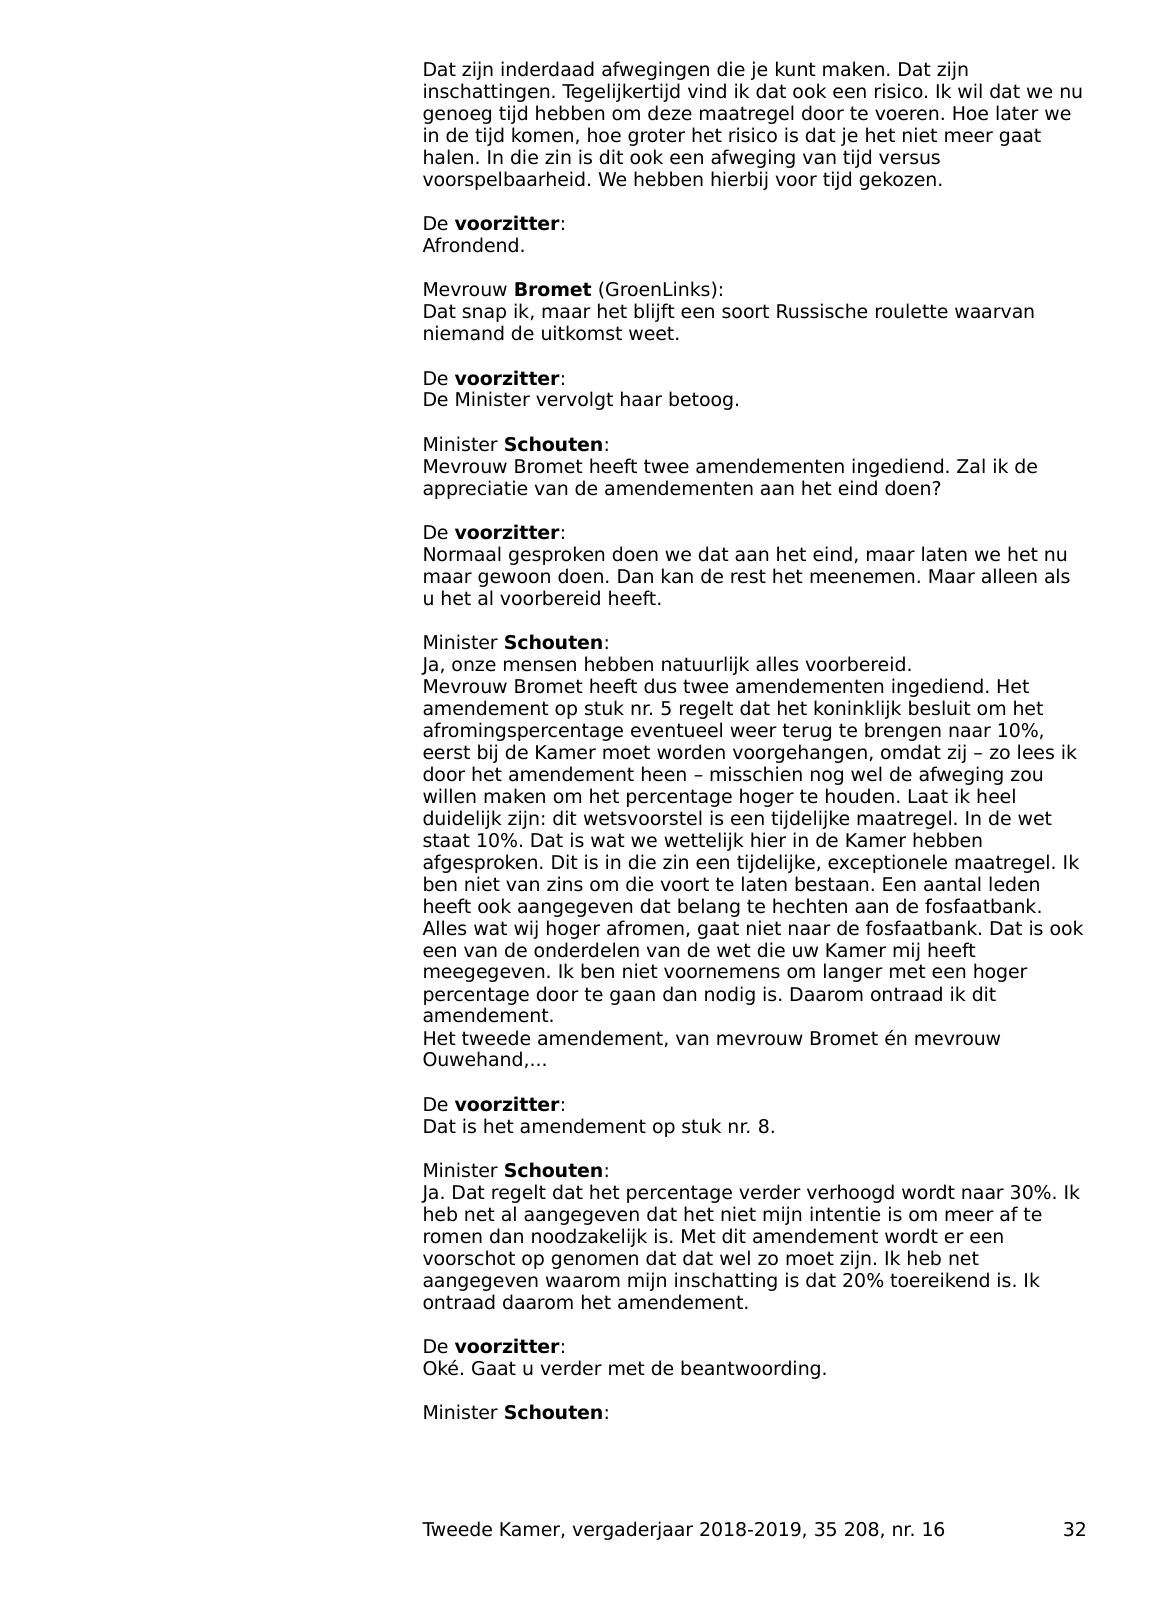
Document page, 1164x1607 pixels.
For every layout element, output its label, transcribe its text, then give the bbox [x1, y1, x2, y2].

text De voorzitter: [422, 213, 1087, 235]
text Minister Schouten: [422, 1160, 1087, 1182]
text Mevrouw Bromet heeft dus twee amendementen ingediend. Het amendement op stuk nr. 5 regelt dat het koninklijk besluit om het afromingspercentage eventueel weer terug te brengen naar 10%, eerst bij de Kamer moet worden voorgehangen, omdat zij – zo lees ik door het amendement heen – misschien nog wel de afweging zou willen maken om het percentage hoger te houden. Laat ik heel duidelijk zijn: dit wetsvoorstel is een tijdelijke maatregel. In de wet staat 10%. Dat is wat we wettelijk hier in de Kamer hebben afgesproken. Dit is in die zin een tijdelijke, exceptionele maatregel. Ik ben niet van zins om die voort te laten bestaan. Een aantal leden heeft ook aangegeven dat belang te hechten aan de fosfaatbank. Alles wat wij hoger afromen, gaat niet naar de fosfaatbank. Dat is ook een van de onderdelen van de wet die uw Kamer mij heeft meegegeven. Ik ben niet voornemens om langer met een hoger percentage door te gaan dan nodig is. Daarom ontraad ik dit amendement. [422, 676, 1087, 1027]
text Afrondend. [422, 235, 1087, 257]
text Ja. Dat regelt dat het percentage verder verhoogd wordt naar 30%. Ik heb net al aangegeven dat het niet mijn intentie is om meer af te romen dan noodzakelijk is. Met dit amendement wordt er een voorschot op genomen dat dat wel zo moet zijn. Ik heb net aangegeven waarom mijn inschatting is dat 20% toereikend is. Ik ontraad daarom het amendement. [422, 1182, 1087, 1313]
text De voorzitter: [422, 522, 1087, 544]
text Minister Schouten: [422, 632, 1087, 654]
text Mevrouw Bromet (GroenLinks): [422, 279, 1087, 301]
text Dat is het amendement op stuk nr. 8. [422, 1116, 1087, 1137]
text Oké. Gaat u verder met de beantwoording. [422, 1358, 1087, 1380]
text Minister Schouten: [422, 1402, 1087, 1424]
text Minister Schouten: [422, 433, 1087, 456]
text Het tweede amendement, van mevrouw Bromet én mevrouw Ouwehand,... [422, 1027, 1087, 1071]
text Ja, onze mensen hebben natuurlijk alles voorbereid. [422, 654, 1087, 676]
text De voorzitter: [422, 1093, 1087, 1116]
text Normaal gesproken doen we dat aan het eind, maar laten we het nu maar gewoon doen. Dan kan de rest het meenemen. Maar alleen als u het al voorbereid heeft. [422, 544, 1087, 609]
text De Minister vervolgt haar betoog. [422, 389, 1087, 411]
text Dat zijn inderdaad afwegingen die je kunt maken. Dat zijn inschattingen. Tegelijkertijd vind ik dat ook een risico. Ik wil dat we nu genoeg tijd hebben om deze maatregel door te voeren. Hoe later we in de tijd komen, hoe groter het risico is dat je het niet meer gaat halen. In die zin is dit ook een afweging van tijd versus voorspelbaarheid. We hebben hierbij voor tijd gekozen. [422, 59, 1087, 191]
text De voorzitter: [422, 367, 1087, 389]
text De voorzitter: [422, 1336, 1087, 1358]
text Dat snap ik, maar het blijft een soort Russische roulette waarvan niemand de uitkomst weet. [422, 301, 1087, 345]
text Mevrouw Bromet heeft twee amendementen ingediend. Zal ik de appreciatie van de amendementen aan het eind doen? [422, 456, 1087, 499]
